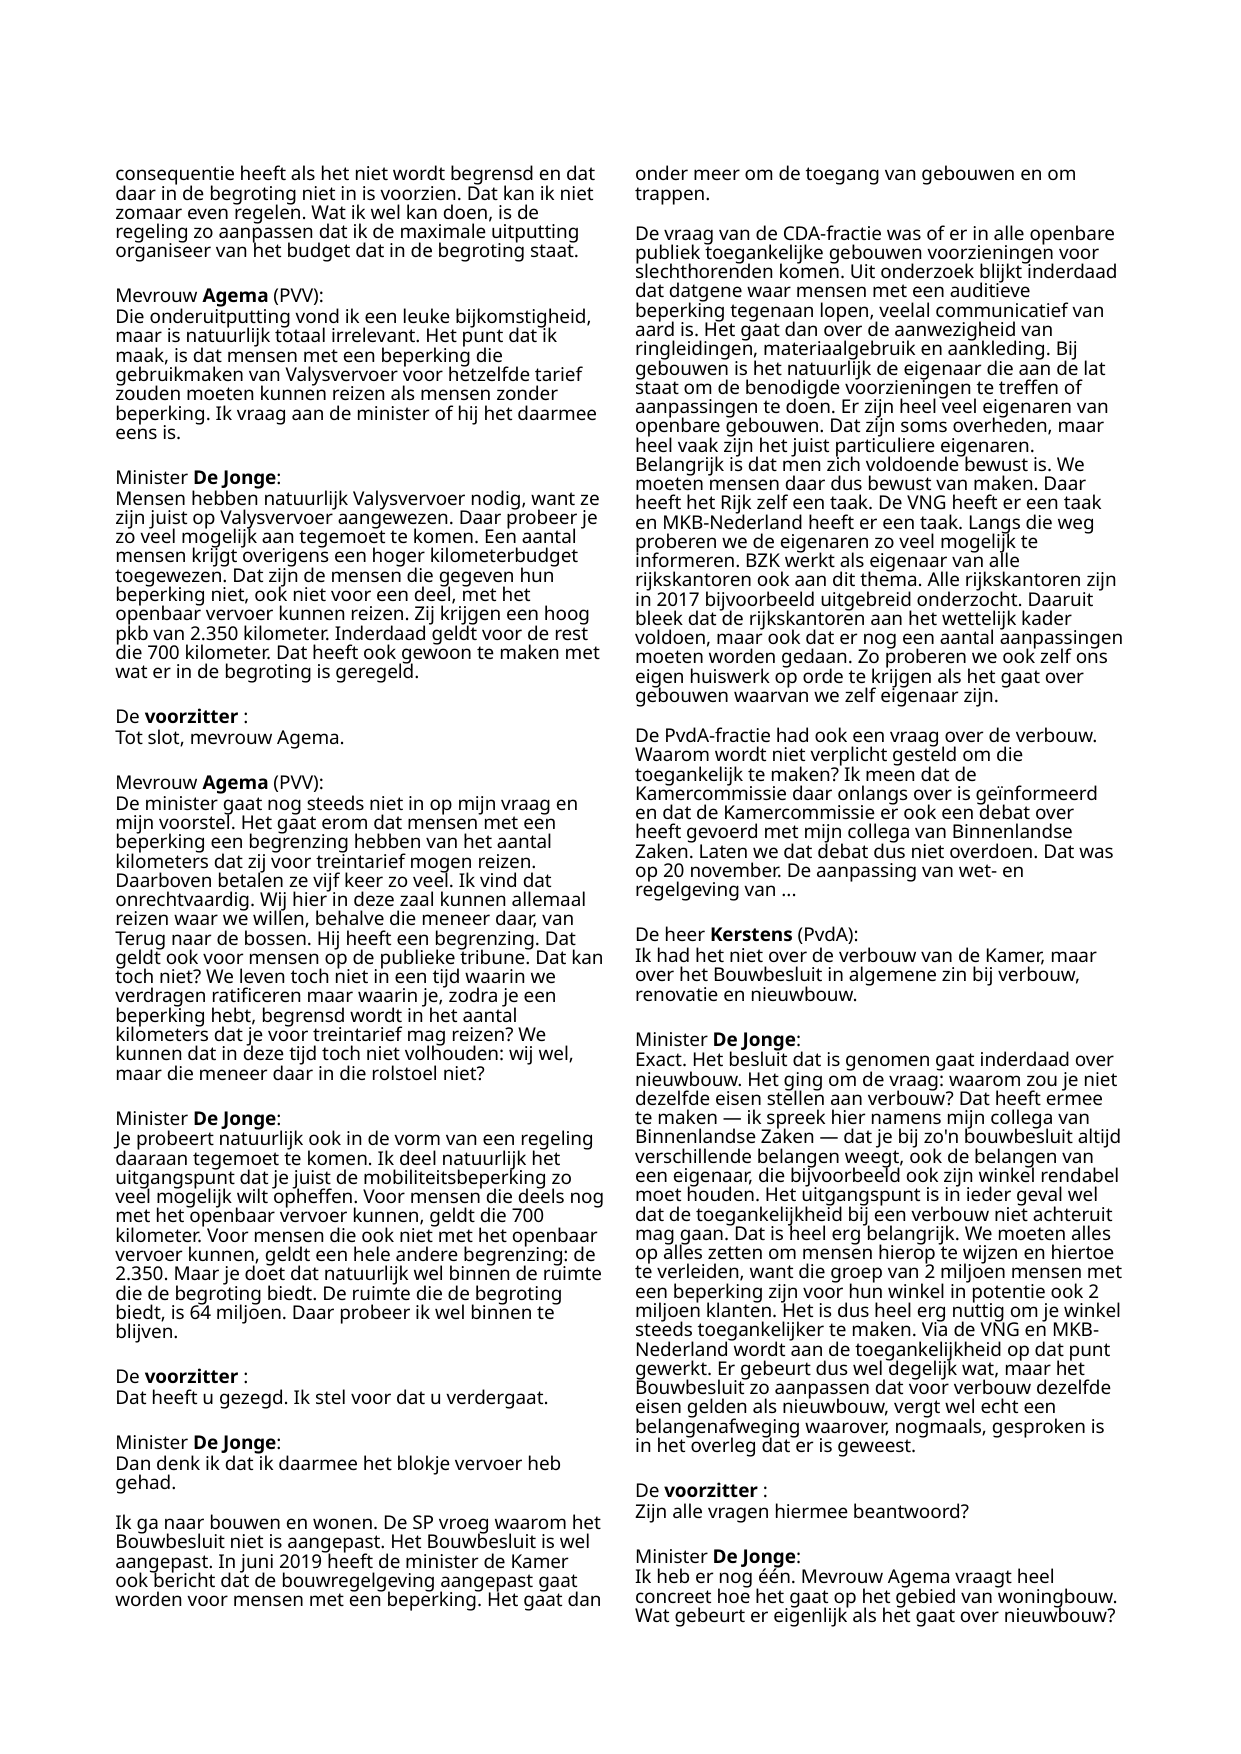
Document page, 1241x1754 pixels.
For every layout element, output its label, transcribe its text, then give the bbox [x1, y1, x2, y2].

text Mevrouw Agema (PVV): [115, 282, 605, 308]
text Mensen hebben natuurlijk Valysvervoer nodig, want ze zijn juist op Valysvervoer aangewezen. Daar probeer je zo veel mogelijk aan tegemoet te komen. Een aantal mensen krijgt overigens een hoger kilometerbudget toegewezen. Dat zijn de mensen die gegeven hun beperking niet, ook niet voor een deel, met het openbaar vervoer kunnen reizen. Zij krijgen een hoog pkb van 2.350 kilometer. Inderdaad geldt voor de rest die 700 kilometer. Dat heeft ook gewoon te maken met wat er in de begroting is geregeld. [115, 490, 605, 682]
text Mevrouw Agema (PVV): [115, 769, 605, 795]
text Zijn alle vragen hiermee beantwoord? [635, 1503, 1125, 1522]
text Dan denk ik dat ik daarmee het blokje vervoer heb gehad. [115, 1455, 605, 1493]
text De voorzitter : [115, 1363, 605, 1389]
text Die onderuitputting vond ik een leuke bijkomstigheid, maar is natuurlijk totaal irrelevant. Het punt dat ik maak, is dat mensen met een beperking die gebruikmaken van Valysvervoer voor hetzelfde tarief zouden moeten kunnen reizen als mensen zonder beperking. Ik vraag aan de minister of hij het daarmee eens is. [115, 308, 605, 443]
text Dat heeft u gezegd. Ik stel voor dat u verdergaat. [115, 1389, 605, 1408]
text Ik heb er nog één. Mevrouw Agema vraagt heel concreet hoe het gaat op het gebied van woningbouw. Wat gebeurt er eigenlijk als het gaat over nieuwbouw? [635, 1568, 1125, 1626]
text Minister De Jonge: [115, 1429, 605, 1455]
text Exact. Het besluit dat is genomen gaat inderdaad over nieuwbouw. Het ging om de vraag: waarom zou je niet dezelfde eisen stellen aan verbouw? Dat heeft ermee te maken — ik spreek hier namens mijn collega van Binnenlandse Zaken — dat je bij zo'n bouwbesluit altijd verschillende belangen weegt, ook de belangen van een eigenaar, die bijvoorbeeld ook zijn winkel rendabel moet houden. Het uitgangspunt is in ieder geval wel dat de toegankelijkheid bij een verbouw niet achteruit mag gaan. Dat is heel erg belangrijk. We moeten alles op alles zetten om mensen hierop te wijzen en hiertoe te verleiden, want die groep van 2 miljoen mensen met een beperking zijn voor hun winkel in potentie ook 2 miljoen klanten. Het is dus heel erg nuttig om je winkel steeds toegankelijker te maken. Via de VNG en MKB-Nederland wordt aan de toegankelijkheid op dat punt gewerkt. Er gebeurt dus wel degelijk wat, maar het Bouwbesluit zo aanpassen dat voor verbouw dezelfde eisen gelden als nieuwbouw, vergt wel echt een belangenafweging waarover, nogmaals, gesproken is in het overleg dat er is geweest. [635, 1051, 1125, 1456]
text De voorzitter : [115, 703, 605, 729]
text Minister De Jonge: [115, 1105, 605, 1130]
text De minister gaat nog steeds niet in op mijn vraag en mijn voorstel. Het gaat erom dat mensen met een beperking een begrenzing hebben van het aantal kilometers dat zij voor treintarief mogen reizen. Daarboven betalen ze vijf keer zo veel. Ik vind dat onrechtvaardig. Wij hier in deze zaal kunnen allemaal reizen waar we willen, behalve die meneer daar, van Terug naar de bossen. Hij heeft een begrenzing. Dat geldt ook voor mensen op de publieke tribune. Dat kan toch niet? We leven toch niet in een tijd waarin we verdragen ratificeren maar waarin je, zodra je een beperking hebt, begrensd wordt in het aantal kilometers dat je voor treintarief mag reizen? We kunnen dat in deze tijd toch niet volhouden: wij wel, maar die meneer daar in die rolstoel niet? [115, 795, 605, 1084]
text Je probeert natuurlijk ook in de vorm van een regeling daaraan tegemoet te komen. Ik deel natuurlijk het uitgangspunt dat je juist de mobiliteitsbeperking zo veel mogelijk wilt opheffen. Voor mensen die deels nog met het openbaar vervoer kunnen, geldt die 700 kilometer. Voor mensen die ook niet met het openbaar vervoer kunnen, geldt een hele andere begrenzing: de 2.350. Maar je doet dat natuurlijk wel binnen de ruimte die de begroting biedt. De ruimte die de begroting biedt, is 64 miljoen. Daar probeer ik wel binnen te blijven. [115, 1130, 605, 1342]
text De voorzitter : [635, 1477, 1125, 1503]
text Minister De Jonge: [635, 1543, 1125, 1568]
text Minister De Jonge: [635, 1026, 1125, 1051]
text Tot slot, mevrouw Agema. [115, 729, 605, 748]
text Ik ga naar bouwen en wonen. De SP vroeg waarom het Bouwbesluit niet is aangepast. Het Bouwbesluit is wel aangepast. In juni 2019 heeft de minister de Kamer ook bericht dat de bouwregelgeving aangepast gaat worden voor mensen met een beperking. Het gaat dan [115, 1514, 605, 1610]
text consequentie heeft als het niet wordt begrensd en dat daar in de begroting niet in is voorzien. Dat kan ik niet zomaar even regelen. Wat ik wel kan doen, is de regeling zo aanpassen dat ik de maximale uitputting organiseer van het budget dat in de begroting staat. [115, 165, 605, 262]
text De PvdA-fractie had ook een vraag over de verbouw. Waarom wordt niet verplicht gesteld om die toegankelijk te maken? Ik meen dat de Kamercommissie daar onlangs over is geïnformeerd en dat de Kamercommissie er ook een debat over heeft gevoerd met mijn collega van Binnenlandse Zaken. Laten we dat debat dus niet overdoen. Dat was op 20 november. De aanpassing van wet- en regelgeving van ... [635, 727, 1125, 901]
text De heer Kerstens (PvdA): [635, 921, 1125, 947]
text Minister De Jonge: [115, 464, 605, 490]
text Ik had het niet over de verbouw van de Kamer, maar over het Bouwbesluit in algemene zin bij verbouw, renovatie en nieuwbouw. [635, 947, 1125, 1005]
text De vraag van de CDA-fractie was of er in alle openbare publiek toegankelijke gebouwen voorzieningen voor slechthorenden komen. Uit onderzoek blijkt inderdaad dat datgene waar mensen met een auditieve beperking tegenaan lopen, veelal communicatief van aard is. Het gaat dan over de aanwezigheid van ringleidingen, materiaalgebruik en aankleding. Bij gebouwen is het natuurlijk de eigenaar die aan de lat staat om de benodigde voorzieningen te treffen of aanpassingen te doen. Er zijn heel veel eigenaren van openbare gebouwen. Dat zijn soms overheden, maar heel vaak zijn het juist particuliere eigenaren. Belangrijk is dat men zich voldoende bewust is. We moeten mensen daar dus bewust van maken. Daar heeft het Rijk zelf een taak. De VNG heeft er een taak en MKB-Nederland heeft er een taak. Langs die weg proberen we de eigenaren zo veel mogelijk te informeren. BZK werkt als eigenaar van alle rijkskantoren ook aan dit thema. Alle rijkskantoren zijn in 2017 bijvoorbeeld uitgebreid onderzocht. Daaruit bleek dat de rijkskantoren aan het wettelijk kader voldoen, maar ook dat er nog een aantal aanpassingen moeten worden gedaan. Zo proberen we ook zelf ons eigen huiswerk op orde te krijgen als het gaat over gebouwen waarvan we zelf eigenaar zijn. [635, 224, 1125, 706]
text onder meer om de toegang van gebouwen en om trappen. [635, 165, 1125, 204]
